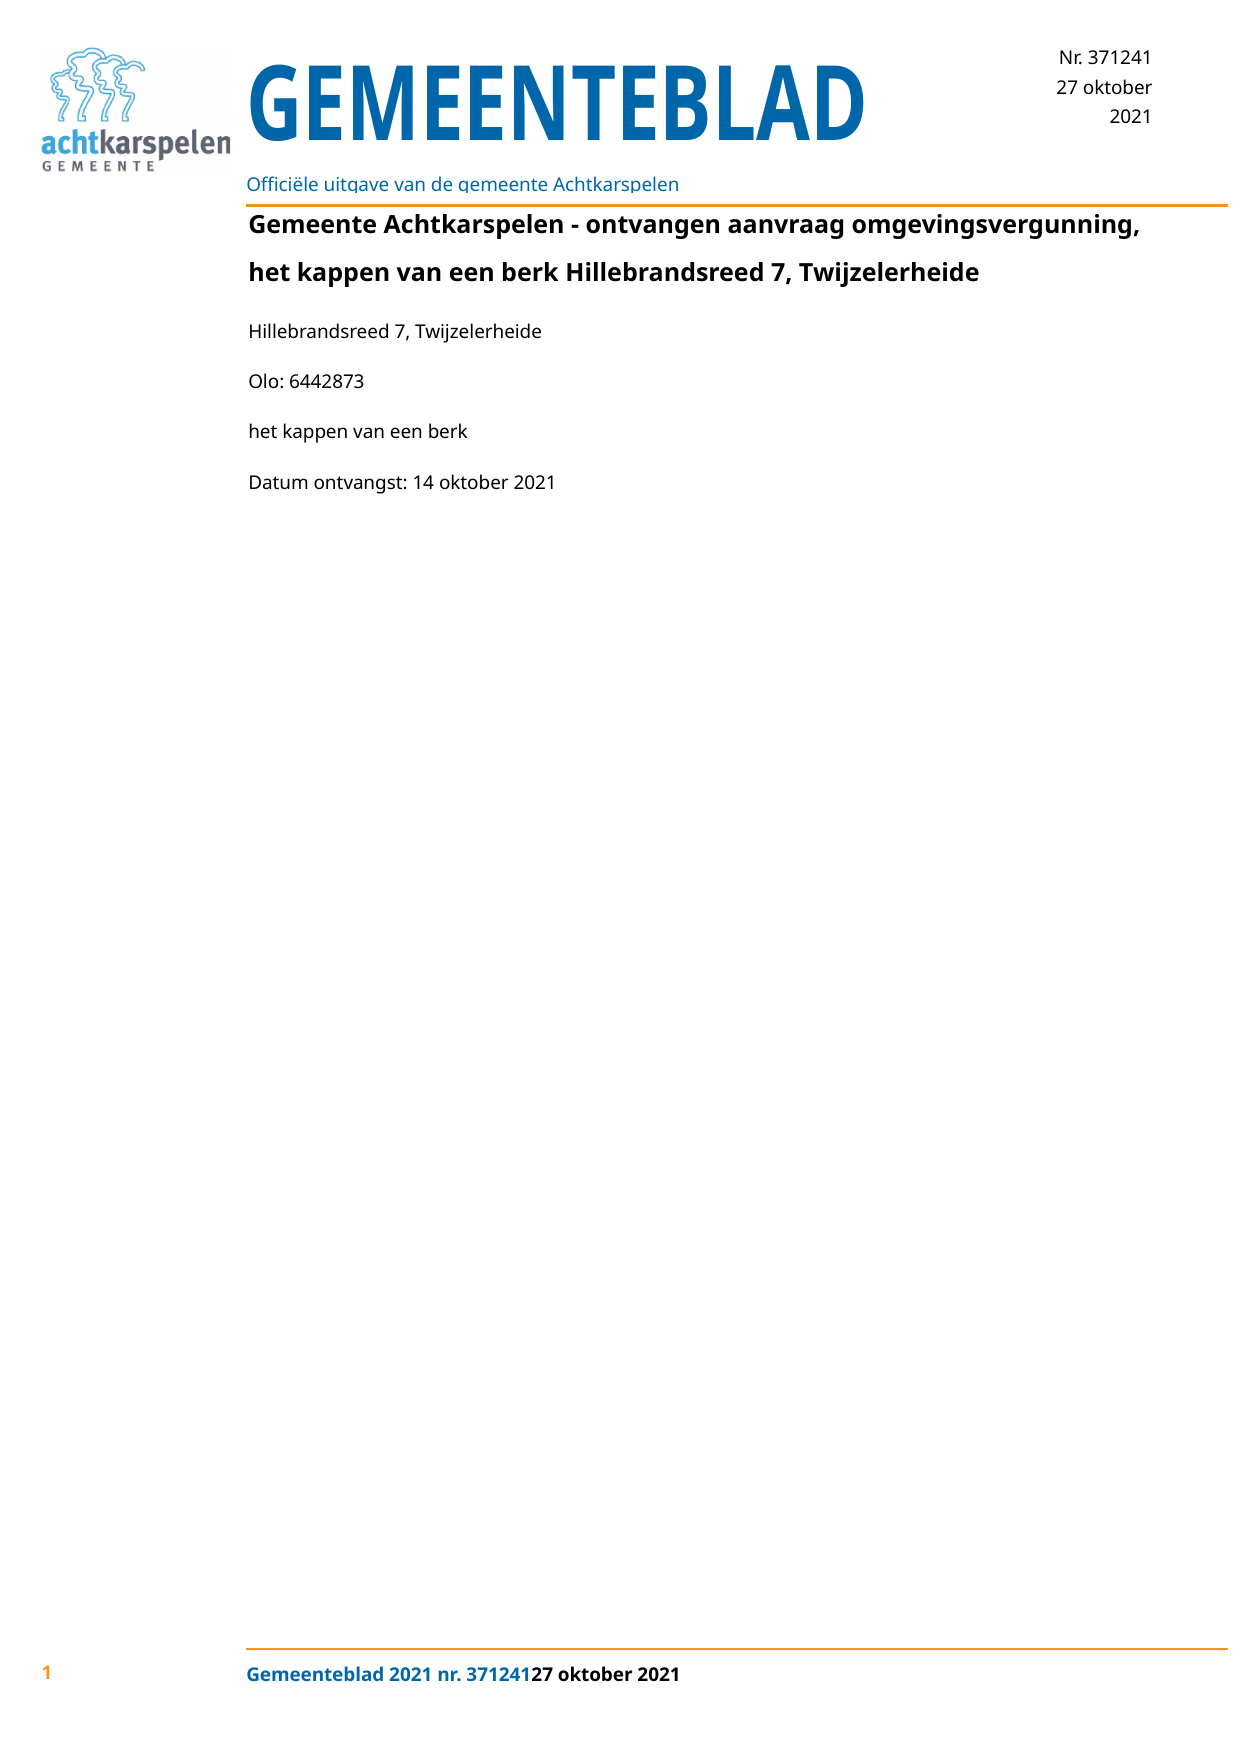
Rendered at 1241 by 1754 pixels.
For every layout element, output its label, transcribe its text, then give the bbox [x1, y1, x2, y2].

text Datum ontvangst: 14 oktober 2021 [248, 469, 1152, 495]
text het kappen van een berk [248, 419, 1152, 444]
picture [41, 47, 231, 172]
text Gemeente Achtkarspelen - ontvangen aanvraag omgevingsvergunning, het kappen van een berk Hillebrandsreed 7, Twijzelerheide [248, 207, 1152, 288]
text Hillebrandsreed 7, Twijzelerheide [248, 318, 1152, 344]
text Olo: 6442873 [248, 368, 1152, 394]
